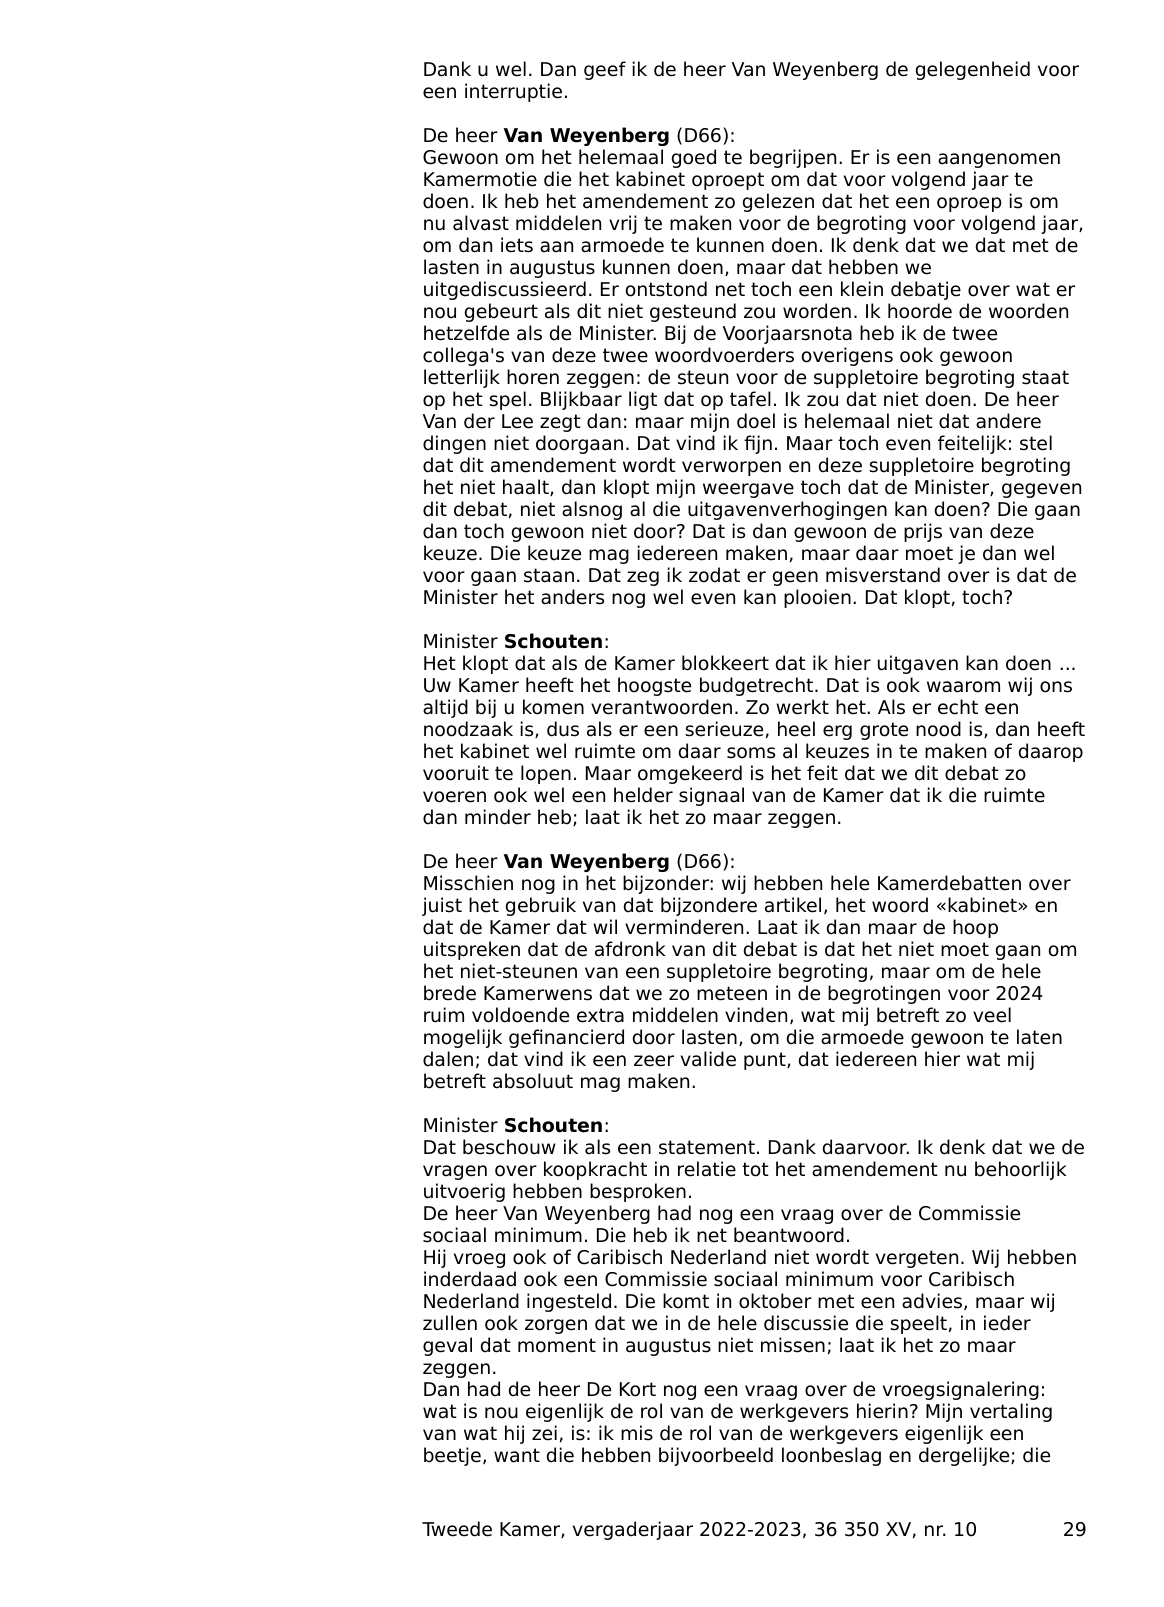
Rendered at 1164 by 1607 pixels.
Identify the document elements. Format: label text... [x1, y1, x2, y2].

text De heer Van Weyenberg (D66): [422, 851, 1087, 873]
text Dank u wel. Dan geef ik de heer Van Weyenberg de gelegenheid voor een interruptie. [422, 59, 1087, 103]
text Dan had de heer De Kort nog een vraag over de vroegsignalering: wat is nou eigenlijk de rol van de werkgevers hierin? Mijn vertaling van wat hij zei, is: ik mis de rol van de werkgevers eigenlijk een beetje, want die hebben bijvoorbeeld loonbeslag en dergelijke; die [422, 1379, 1087, 1467]
text Dat beschouw ik als een statement. Dank daarvoor. Ik denk dat we de vragen over koopkracht in relatie tot het amendement nu behoorlijk uitvoerig hebben besproken. [422, 1137, 1087, 1203]
text De heer Van Weyenberg (D66): [422, 125, 1087, 147]
text Hij vroeg ook of Caribisch Nederland niet wordt vergeten. Wij hebben inderdaad ook een Commissie sociaal minimum voor Caribisch Nederland ingesteld. Die komt in oktober met een advies, maar wij zullen ook zorgen dat we in de hele discussie die speelt, in ieder geval dat moment in augustus niet missen; laat ik het zo maar zeggen. [422, 1247, 1087, 1379]
text Minister Schouten: [422, 1115, 1087, 1137]
text Misschien nog in het bijzonder: wij hebben hele Kamerdebatten over juist het gebruik van dat bijzondere artikel, het woord «kabinet» en dat de Kamer dat wil verminderen. Laat ik dan maar de hoop uitspreken dat de afdronk van dit debat is dat het niet moet gaan om het niet-steunen van een suppletoire begroting, maar om de hele brede Kamerwens dat we zo meteen in de begrotingen voor 2024 ruim voldoende extra middelen vinden, wat mij betreft zo veel mogelijk gefinancierd door lasten, om die armoede gewoon te laten dalen; dat vind ik een zeer valide punt, dat iedereen hier wat mij betreft absoluut mag maken. [422, 873, 1087, 1093]
text De heer Van Weyenberg had nog een vraag over de Commissie sociaal minimum. Die heb ik net beantwoord. [422, 1203, 1087, 1247]
text Minister Schouten: [422, 631, 1087, 653]
text Gewoon om het helemaal goed te begrijpen. Er is een aangenomen Kamermotie die het kabinet oproept om dat voor volgend jaar te doen. Ik heb het amendement zo gelezen dat het een oproep is om nu alvast middelen vrij te maken voor de begroting voor volgend jaar, om dan iets aan armoede te kunnen doen. Ik denk dat we dat met de lasten in augustus kunnen doen, maar dat hebben we uitgediscussieerd. Er ontstond net toch een klein debatje over wat er nou gebeurt als dit niet gesteund zou worden. Ik hoorde de woorden hetzelfde als de Minister. Bij de Voorjaarsnota heb ik de twee collega's van deze twee woordvoerders overigens ook gewoon letterlijk horen zeggen: de steun voor de suppletoire begroting staat op het spel. Blijkbaar ligt dat op tafel. Ik zou dat niet doen. De heer Van der Lee zegt dan: maar mijn doel is helemaal niet dat andere dingen niet doorgaan. Dat vind ik fijn. Maar toch even feitelijk: stel dat dit amendement wordt verworpen en deze suppletoire begroting het niet haalt, dan klopt mijn weergave toch dat de Minister, gegeven dit debat, niet alsnog al die uitgavenverhogingen kan doen? Die gaan dan toch gewoon niet door? Dat is dan gewoon de prijs van deze keuze. Die keuze mag iedereen maken, maar daar moet je dan wel voor gaan staan. Dat zeg ik zodat er geen misverstand over is dat de Minister het anders nog wel even kan plooien. Dat klopt, toch? [422, 147, 1087, 609]
text Het klopt dat als de Kamer blokkeert dat ik hier uitgaven kan doen ... Uw Kamer heeft het hoogste budgetrecht. Dat is ook waarom wij ons altijd bij u komen verantwoorden. Zo werkt het. Als er echt een noodzaak is, dus als er een serieuze, heel erg grote nood is, dan heeft het kabinet wel ruimte om daar soms al keuzes in te maken of daarop vooruit te lopen. Maar omgekeerd is het feit dat we dit debat zo voeren ook wel een helder signaal van de Kamer dat ik die ruimte dan minder heb; laat ik het zo maar zeggen. [422, 653, 1087, 829]
